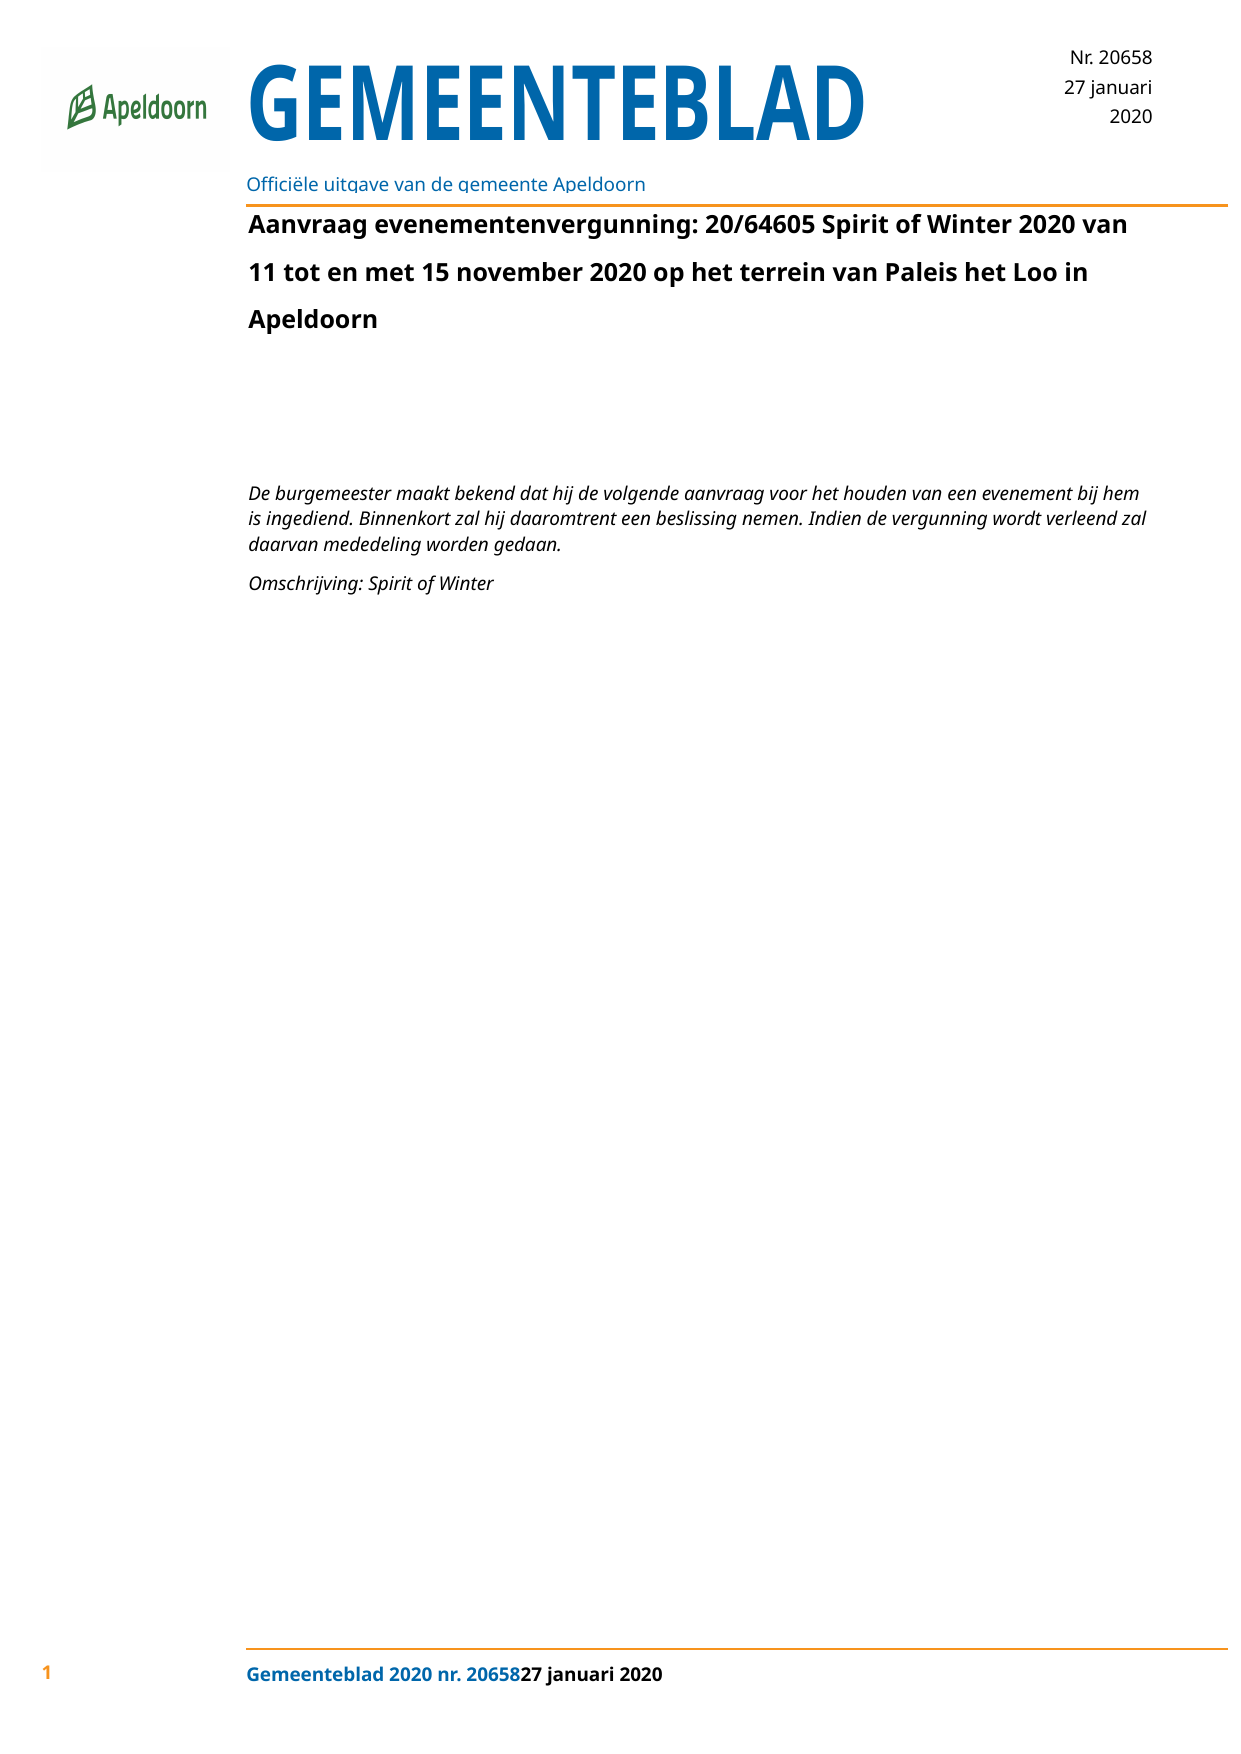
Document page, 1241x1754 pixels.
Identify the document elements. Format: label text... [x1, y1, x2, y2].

text De burgemeester maakt bekend dat hij de volgende aanvraag voor het houden van een evenement bij hem is ingediend. Binnenkort zal hij daaromtrent een beslissing nemen. Indien de vergunning wordt verleend zal daarvan mededeling worden gedaan. [248, 480, 1152, 557]
picture [41, 47, 231, 172]
text Omschrijving: Spirit of Winter [248, 571, 1152, 596]
text Aanvraag evenementenvergunning: 20/64605 Spirit of Winter 2020 van 11 tot en met 15 november 2020 op het terrein van Paleis het Loo in Apeldoorn [248, 207, 1152, 336]
